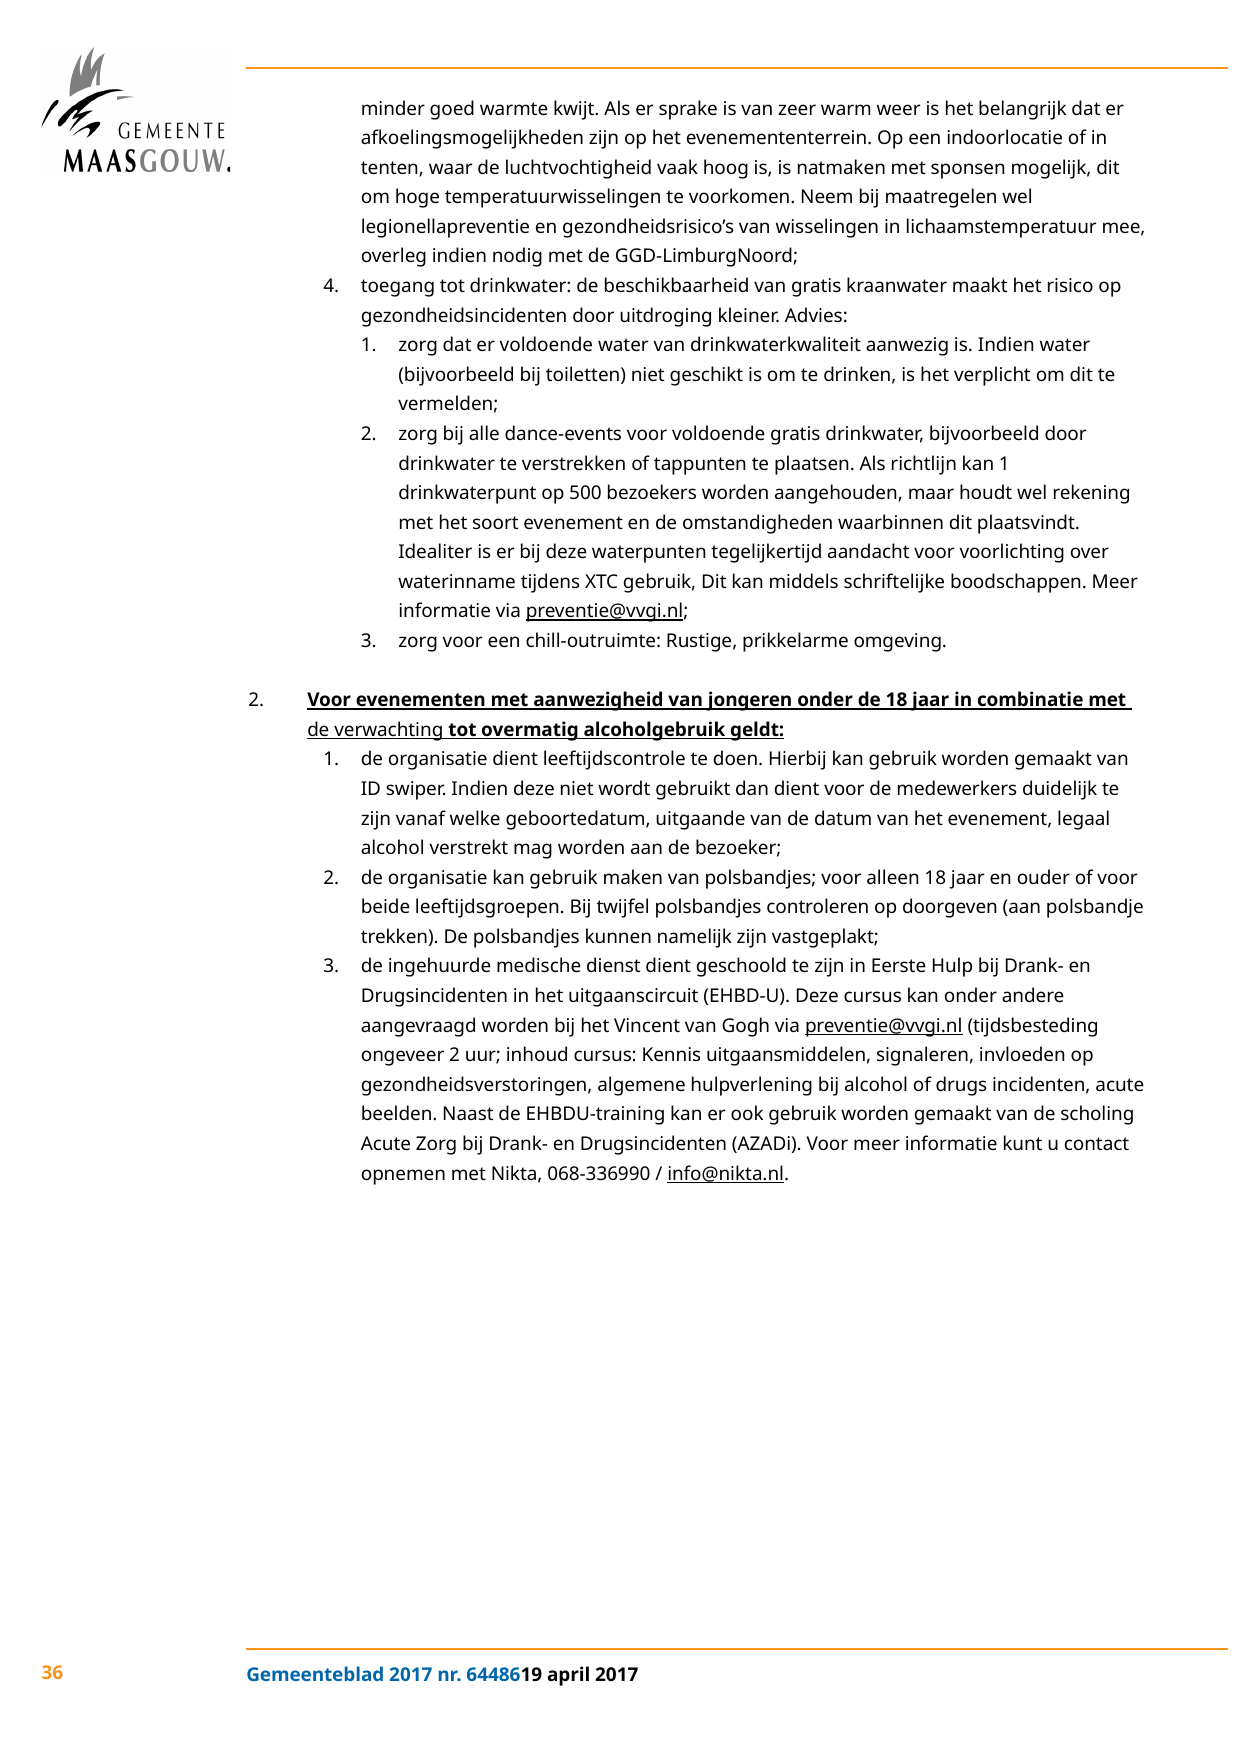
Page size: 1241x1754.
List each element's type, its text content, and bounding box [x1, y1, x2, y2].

list toegang tot drinkwater: de beschikbaarheid van gratis kraanwater maakt het risico op gezondheidsincidenten door uitdroging kleiner. Advies: [323, 272, 1152, 328]
list minder goed warmte kwijt. Als er sprake is van zeer warm weer is het belangrijk dat er afkoelingsmogelijkheden zijn op het evenemententerrein. Op een indoorlocatie of in tenten, waar de luchtvochtigheid vaak hoog is, is natmaken met sponsen mogelijk, dit om hoge temperatuurwisselingen te voorkomen. Neem bij maatregelen wel legionellapreventie en gezondheidsrisico’s van wisselingen in lichaamstemperatuur mee, overleg indien nodig met de GGD-LimburgNoord; [323, 95, 1152, 268]
list de organisatie kan gebruik maken van polsbandjes; voor alleen 18 jaar en ouder of voor beide leeftijdsgroepen. Bij twijfel polsbandjes controleren op doorgeven (aan polsbandje trekken). De polsbandjes kunnen namelijk zijn vastgeplakt; [323, 864, 1152, 949]
list Voor evenementen met aanwezigheid van jongeren onder de 18 jaar in combinatie met de verwachting tot overmatig alcoholgebruik geldt: [248, 686, 1152, 742]
list zorg bij alle dance-events voor voldoende gratis drinkwater, bijvoorbeeld door drinkwater te verstrekken of tappunten te plaatsen. Als richtlijn kan 1 drinkwaterpunt op 500 bezoekers worden aangehouden, maar houdt wel rekening met het soort evenement en de omstandigheden waarbinnen dit plaatsvindt. Idealiter is er bij deze waterpunten tegelijkertijd aandacht voor voorlichting over waterinname tijdens XTC gebruik, Dit kan middels schriftelijke boodschappen. Meer informatie via preventie@vvgi.nl; [361, 420, 1152, 623]
picture [41, 47, 231, 172]
list de ingehuurde medische dienst dient geschoold te zijn in Eerste Hulp bij Drank- en Drugsincidenten in het uitgaanscircuit (EHBD-U). Deze cursus kan onder andere aangevraagd worden bij het Vincent van Gogh via preventie@vvgi.nl (tijdsbesteding ongeveer 2 uur; inhoud cursus: Kennis uitgaansmiddelen, signaleren, invloeden op gezondheidsverstoringen, algemene hulpverlening bij alcohol of drugs incidenten, acute beelden. Naast de EHBDU-training kan er ook gebruik worden gemaakt van de scholing Acute Zorg bij Drank- en Drugsincidenten (AZADi). Voor meer informatie kunt u contact opnemen met Nikta, 068-336990 / info@nikta.nl. [323, 953, 1152, 1186]
list zorg voor een chill-outruimte: Rustige, prikkelarme omgeving. [361, 627, 1152, 653]
list zorg dat er voldoende water van drinkwaterkwaliteit aanwezig is. Indien water (bijvoorbeeld bij toiletten) niet geschikt is om te drinken, is het verplicht om dit te vermelden; [361, 331, 1152, 416]
list de organisatie dient leeftijdscontrole te doen. Hierbij kan gebruik worden gemaakt van ID swiper. Indien deze niet wordt gebruikt dan dient voor de medewerkers duidelijk te zijn vanaf welke geboortedatum, uitgaande van de datum van het evenement, legaal alcohol verstrekt mag worden aan de bezoeker; [323, 746, 1152, 860]
